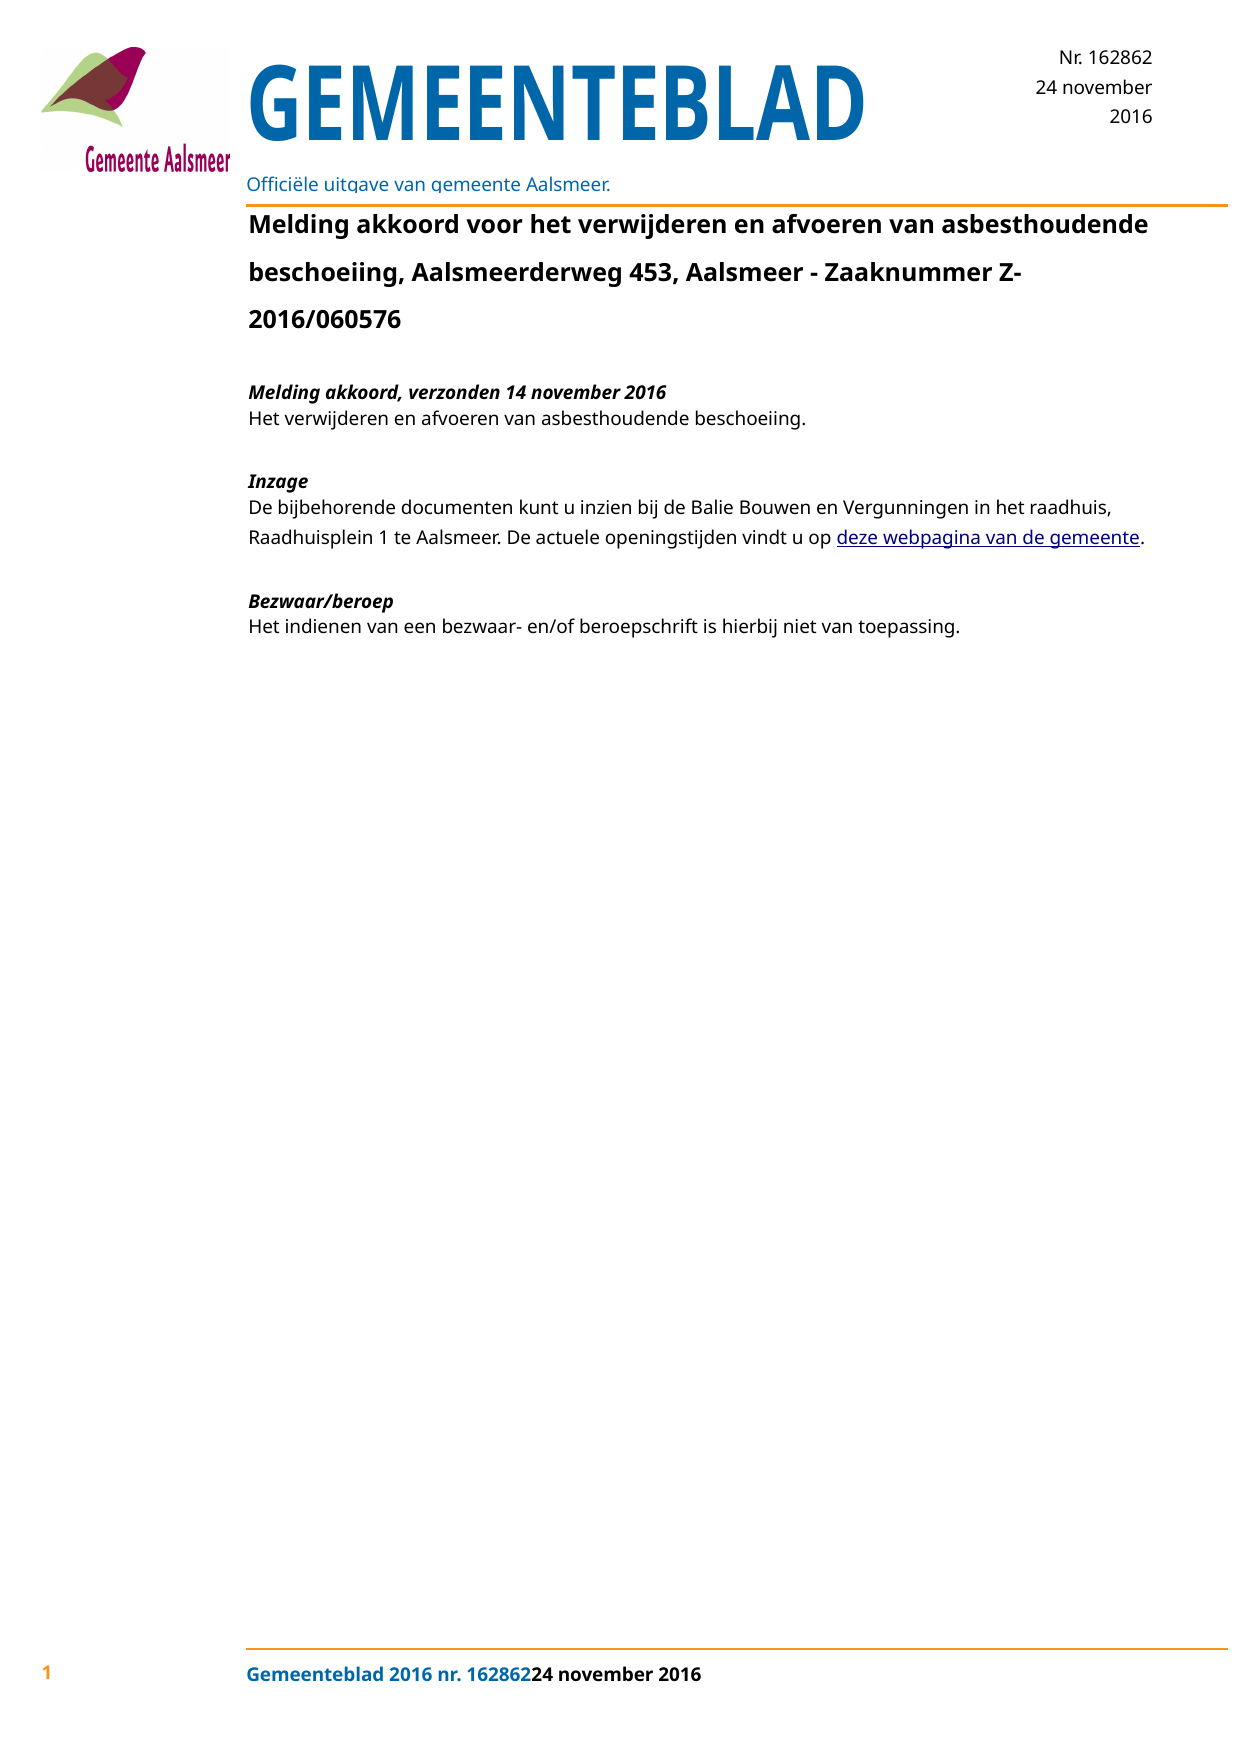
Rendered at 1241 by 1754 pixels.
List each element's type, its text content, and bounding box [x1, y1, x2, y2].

text Inzage [248, 469, 1152, 494]
text Bezwaar/beroep [248, 588, 1152, 614]
text De bijbehorende documenten kunt u inzien bij de Balie Bouwen en Vergunningen in het raadhuis, Raadhuisplein 1 te Aalsmeer. De actuele openingstijden vindt u op deze webpagina van de gemeente. [248, 494, 1152, 550]
text Melding akkoord, verzonden 14 november 2016 [248, 379, 1152, 405]
text Melding akkoord voor het verwijderen en afvoeren van asbesthoudende beschoeiing, Aalsmeerderweg 453, Aalsmeer - Zaaknummer Z-2016/060576 [248, 207, 1152, 336]
text Het verwijderen en afvoeren van asbesthoudende beschoeiing. [248, 405, 1152, 431]
picture [41, 47, 231, 172]
text Het indienen van een bezwaar- en/of beroepschrift is hierbij niet van toepassing. [248, 614, 1152, 639]
